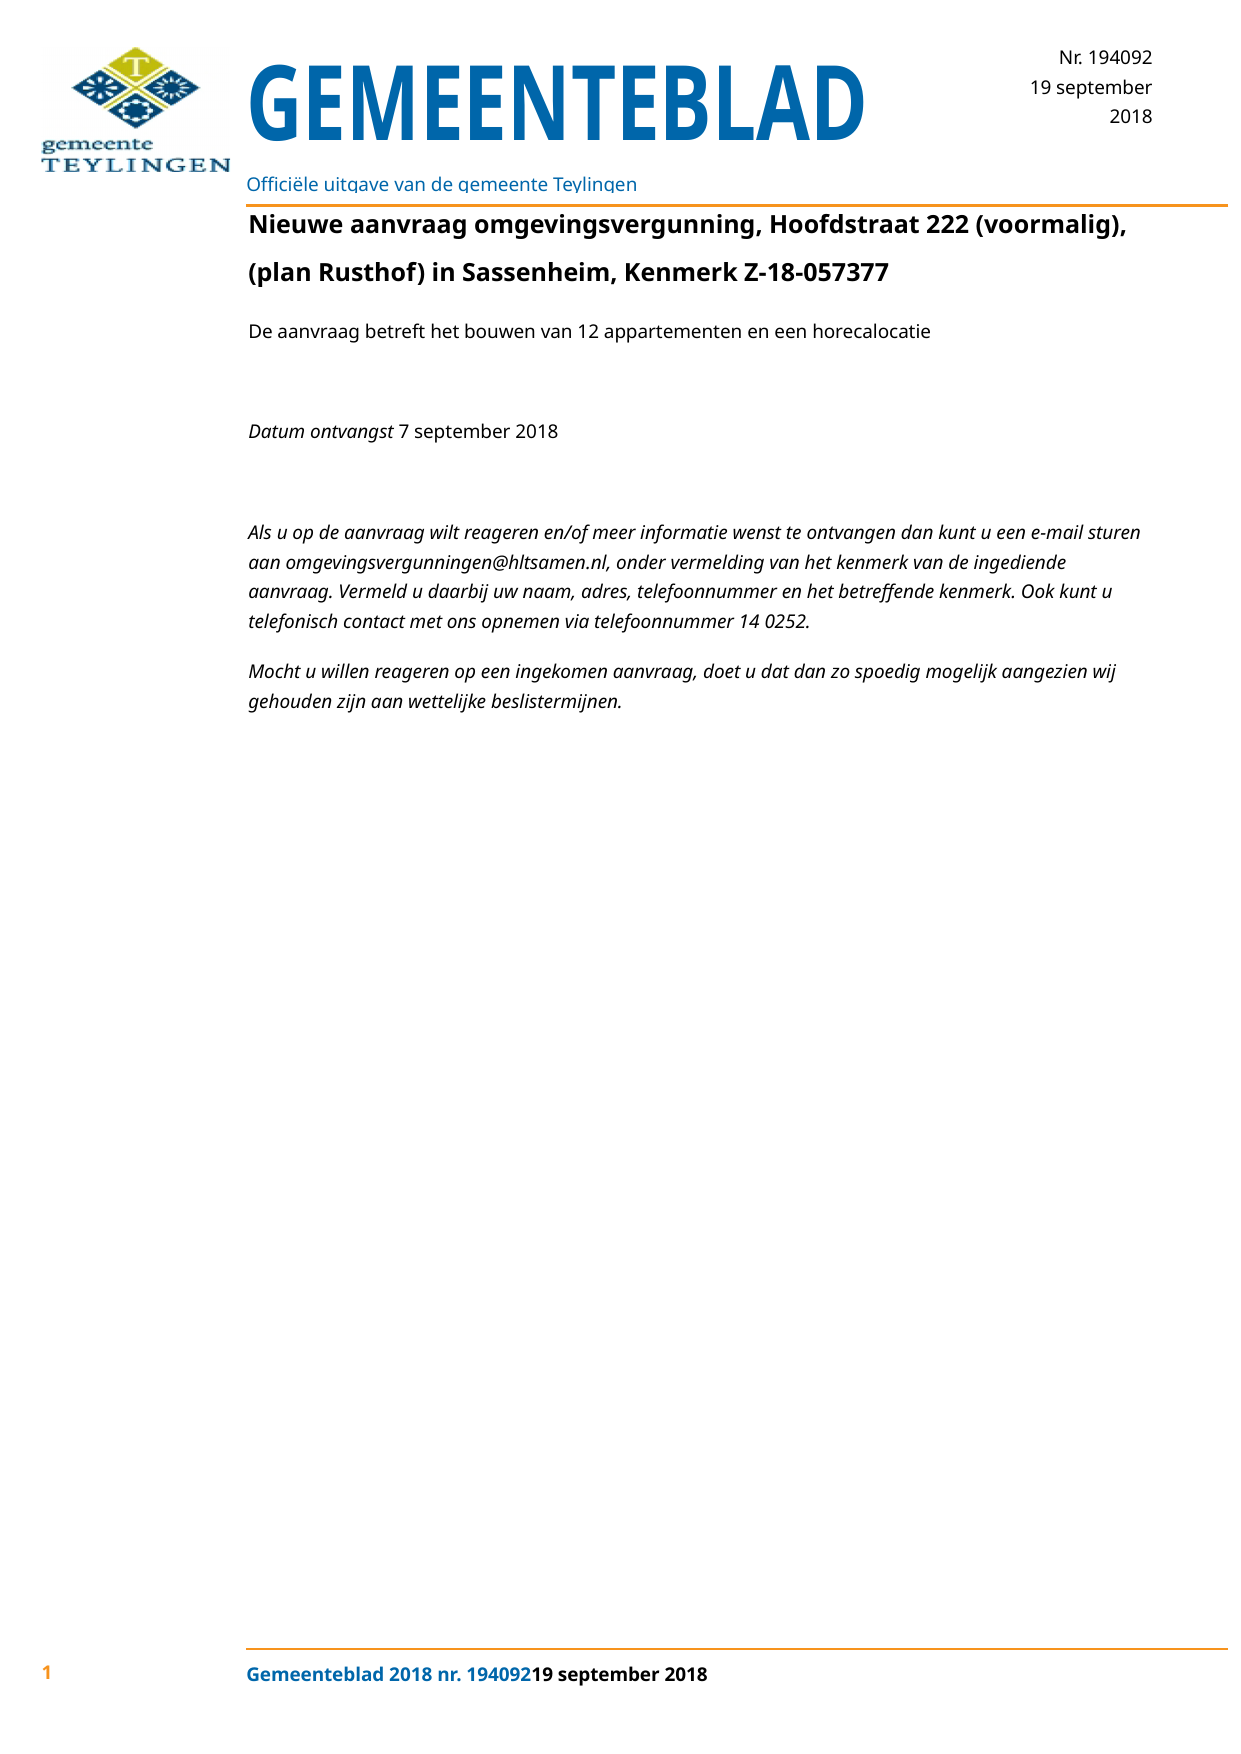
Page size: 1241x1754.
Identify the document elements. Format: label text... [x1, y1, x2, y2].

text Nieuwe aanvraag omgevingsvergunning, Hoofdstraat 222 (voormalig), (plan Rusthof) in Sassenheim, Kenmerk Z-18-057377 [248, 207, 1152, 288]
text Als u op de aanvraag wilt reageren en/of meer informatie wenst te ontvangen dan kunt u een e-mail sturen aan omgevingsvergunningen@hltsamen.nl, onder vermelding van het kenmerk van de ingediende aanvraag. Vermeld u daarbij uw naam, adres, telefoonnummer en het betreffende kenmerk. Ook kunt u telefonisch contact met ons opnemen via telefoonnummer 14 0252. [248, 519, 1152, 634]
text De aanvraag betreft het bouwen van 12 appartementen en een horecalocatie [248, 318, 1152, 344]
picture [41, 47, 231, 172]
text Mocht u willen reageren op een ingekomen aanvraag, doet u dat dan zo spoedig mogelijk aangezien wij gehouden zijn aan wettelijke beslistermijnen. [248, 659, 1152, 714]
text Datum ontvangst 7 september 2018 [248, 419, 1152, 444]
